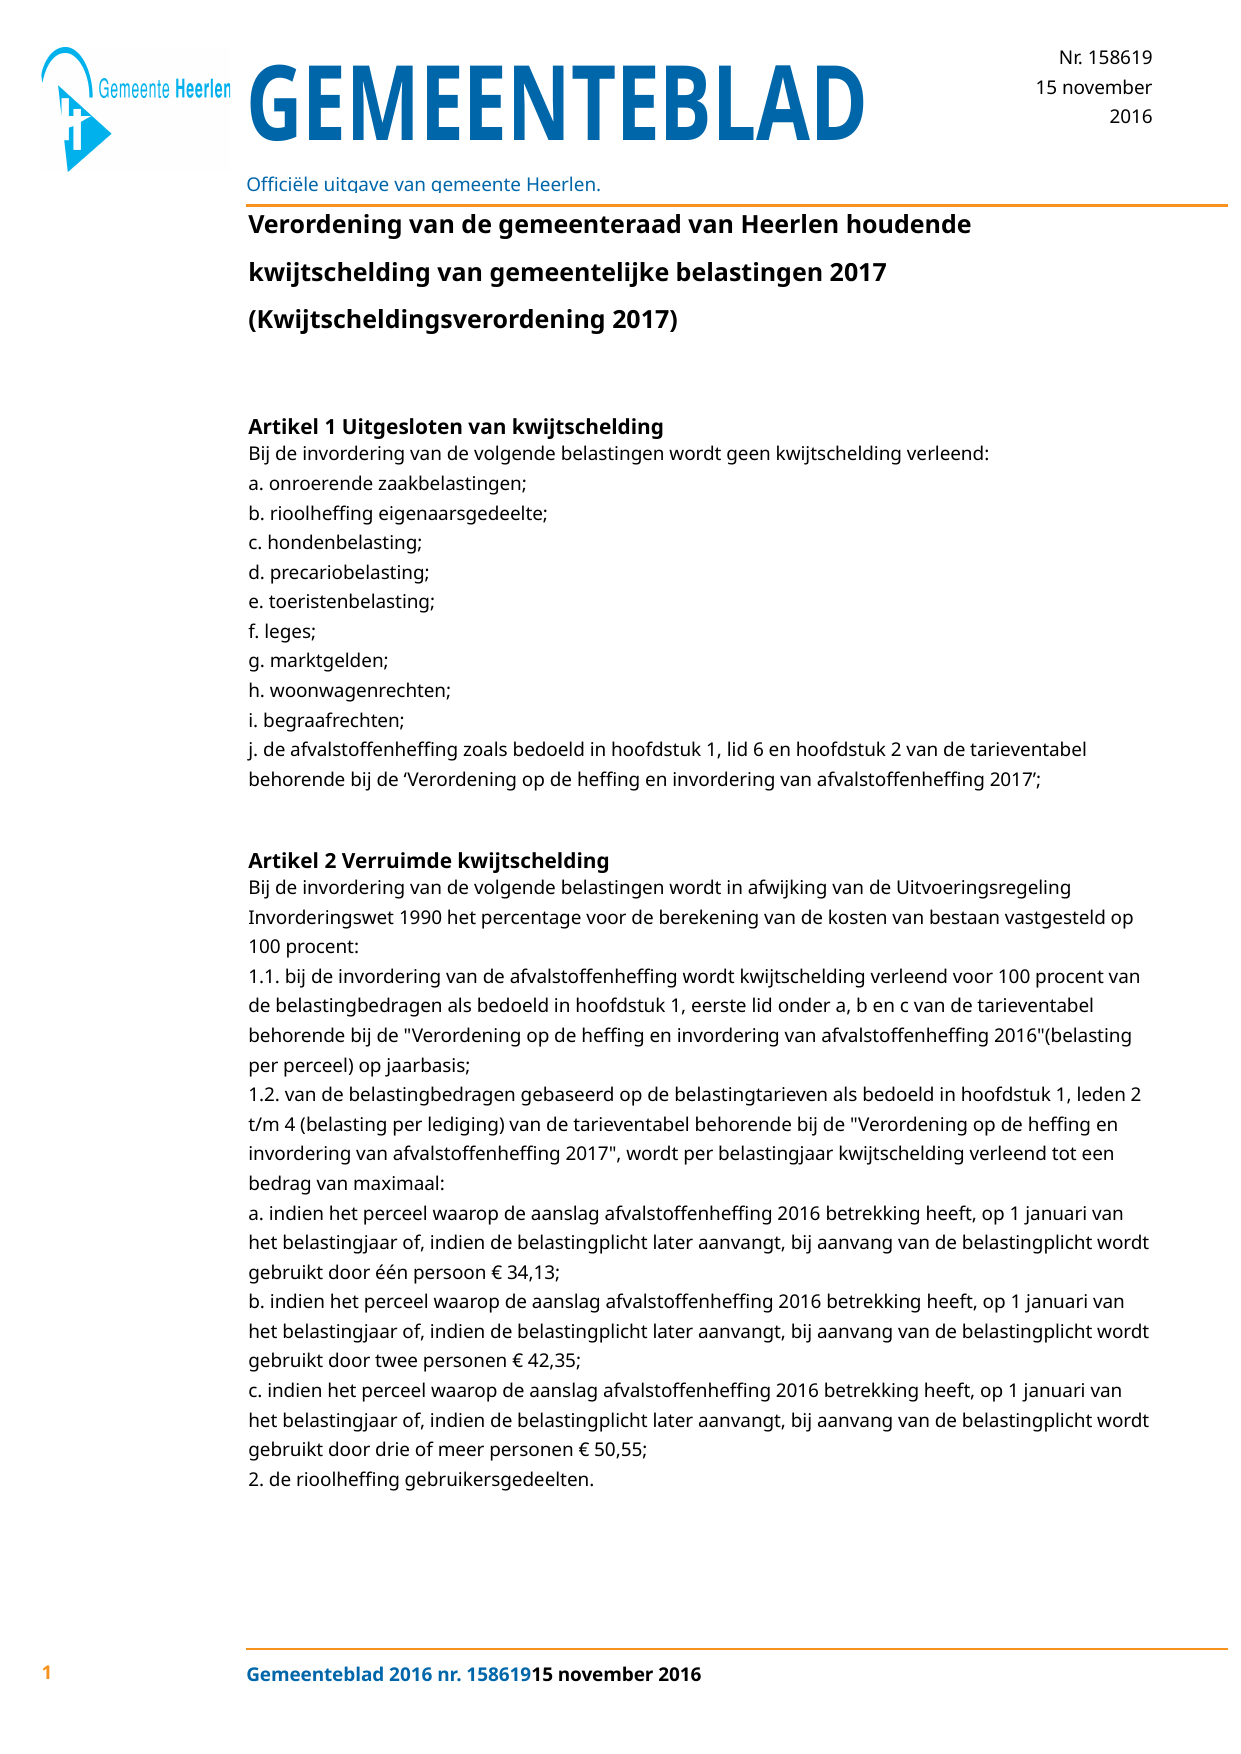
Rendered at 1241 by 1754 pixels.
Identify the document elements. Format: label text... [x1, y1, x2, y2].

text Verordening van de gemeenteraad van Heerlen houdende kwijtschelding van gemeentelijke belastingen 2017 (Kwijtscheldingsverordening 2017) [248, 207, 1152, 336]
text c. indien het perceel waarop de aanslag afvalstoffenheffing 2016 betrekking heeft, op 1 januari van het belastingjaar of, indien de belastingplicht later aanvangt, bij aanvang van de belastingplicht wordt gebruikt door drie of meer personen € 50,55; [248, 1377, 1152, 1462]
text Artikel 2 Verruimde kwijtschelding [248, 846, 1152, 874]
text j. de afvalstoffenheffing zoals bedoeld in hoofdstuk 1, lid 6 en hoofdstuk 2 van de tarieventabel behorende bij de ‘Verordening op de heffing en invordering van afvalstoffenheffing 2017’; [248, 736, 1152, 792]
text 1.1. bij de invordering van de afvalstoffenheffing wordt kwijtschelding verleend voor 100 procent van de belastingbedragen als bedoeld in hoofdstuk 1, eerste lid onder a, b en c van de tarieventabel behorende bij de "Verordening op de heffing en invordering van afvalstoffenheffing 2016"(belasting per perceel) op jaarbasis; [248, 963, 1152, 1078]
text c. hondenbelasting; [248, 529, 1152, 555]
text 2. de rioolheffing gebruikersgedeelten. [248, 1466, 1152, 1492]
text b. indien het perceel waarop de aanslag afvalstoffenheffing 2016 betrekking heeft, op 1 januari van het belastingjaar of, indien de belastingplicht later aanvangt, bij aanvang van de belastingplicht wordt gebruikt door twee personen € 42,35; [248, 1288, 1152, 1373]
text g. marktgelden; [248, 648, 1152, 673]
picture [41, 47, 58, 70]
text i. begraafrechten; [248, 707, 1152, 732]
text a. onroerende zaakbelastingen; [248, 470, 1152, 496]
text e. toeristenbelasting; [248, 588, 1152, 614]
text d. precariobelasting; [248, 559, 1152, 584]
text h. woonwagenrechten; [248, 677, 1152, 703]
text Bij de invordering van de volgende belastingen wordt in afwijking van de Uitvoeringsregeling Invorderingswet 1990 het percentage voor de berekening van de kosten van bestaan vastgesteld op 100 procent: [248, 874, 1152, 959]
text a. indien het perceel waarop de aanslag afvalstoffenheffing 2016 betrekking heeft, op 1 januari van het belastingjaar of, indien de belastingplicht later aanvangt, bij aanvang van de belastingplicht wordt gebruikt door één persoon € 34,13; [248, 1200, 1152, 1285]
text f. leges; [248, 618, 1152, 644]
text b. rioolheffing eigenaarsgedeelte; [248, 500, 1152, 525]
picture [41, 47, 231, 172]
text Bij de invordering van de volgende belastingen wordt geen kwijtschelding verleend: [248, 441, 1152, 466]
text Artikel 1 Uitgesloten van kwijtschelding [248, 412, 1152, 441]
text 1.2. van de belastingbedragen gebaseerd op de belastingtarieven als bedoeld in hoofdstuk 1, leden 2 t/m 4 (belasting per lediging) van de tarieventabel behorende bij de "Verordening op de heffing en invordering van afvalstoffenheffing 2017", wordt per belastingjaar kwijtschelding verleend tot een bedrag van maximaal: [248, 1081, 1152, 1196]
